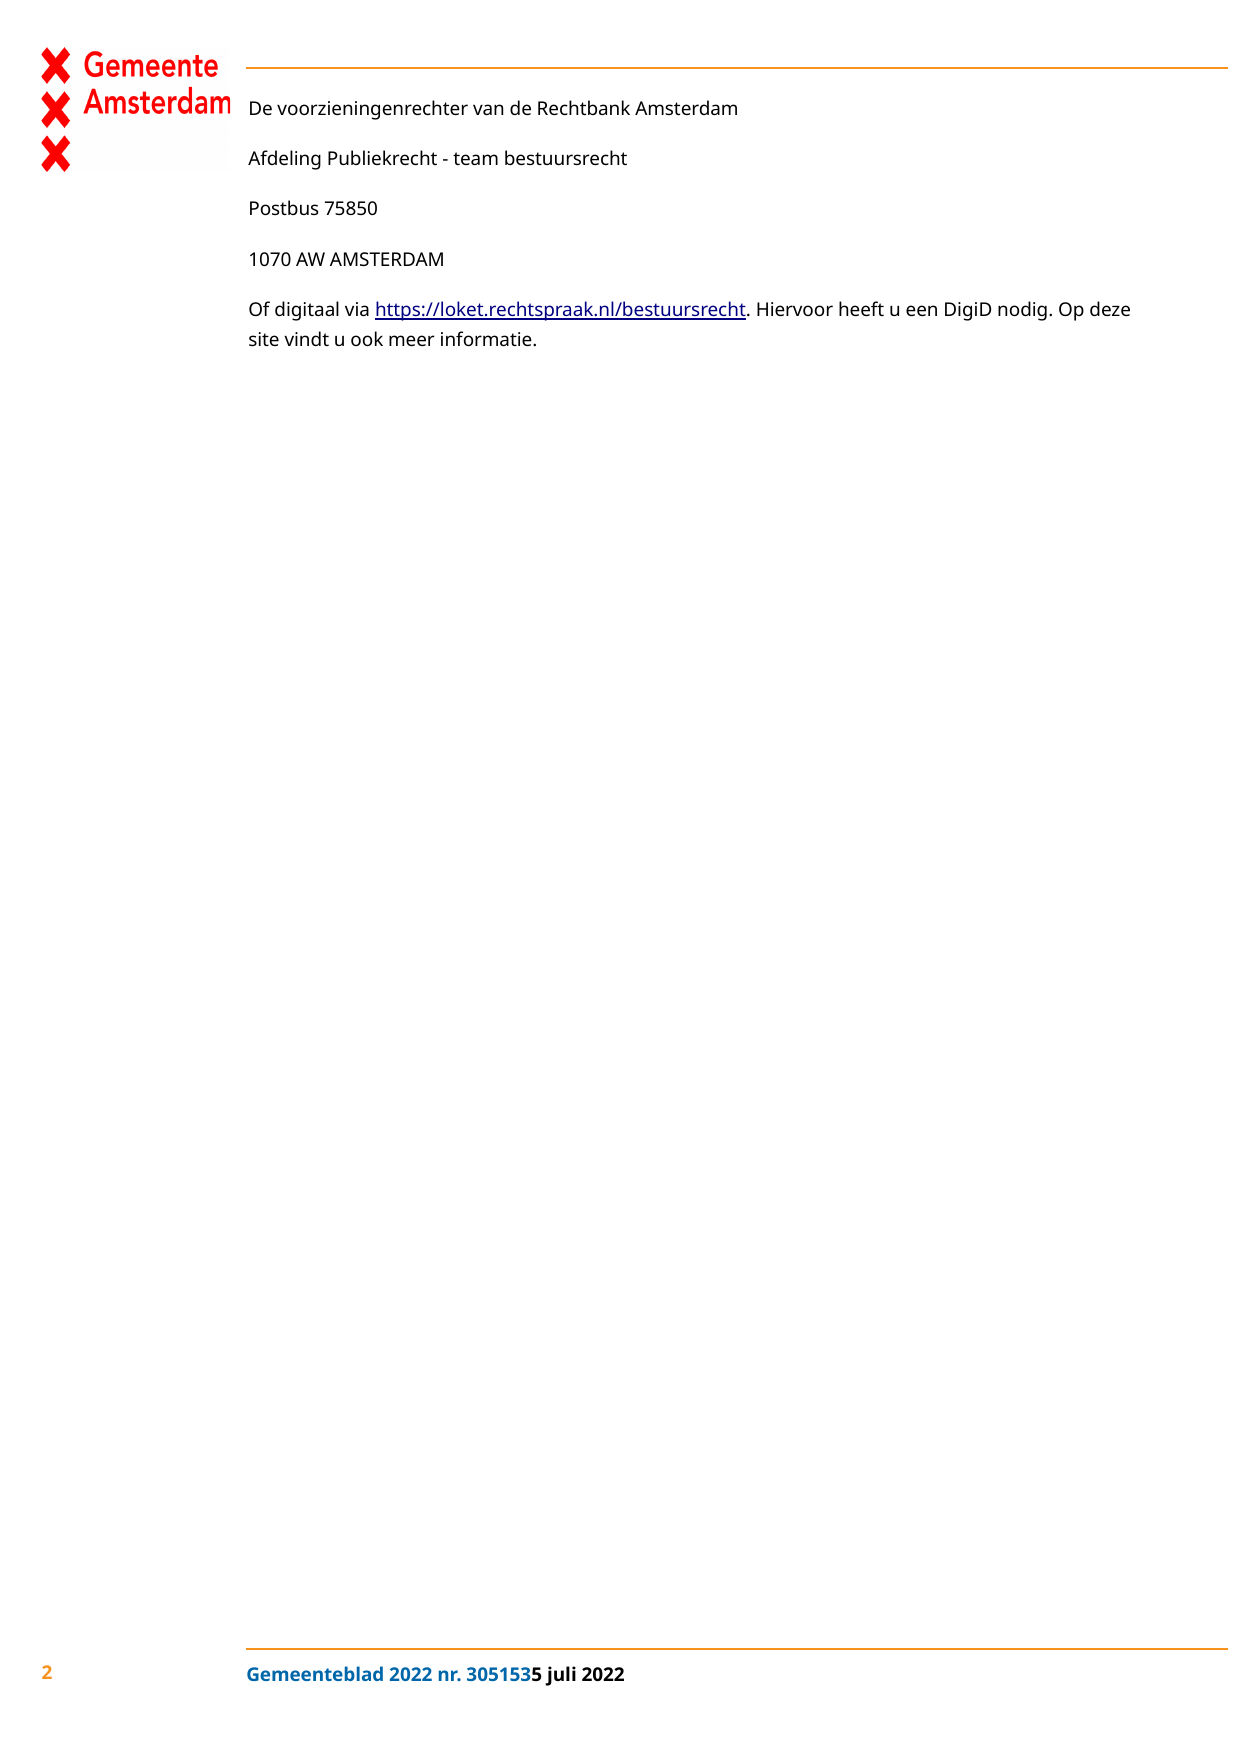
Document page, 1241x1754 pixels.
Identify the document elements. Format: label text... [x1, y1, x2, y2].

text Postbus 75850 [248, 196, 1152, 221]
text De voorzieningenrechter van de Rechtbank Amsterdam [248, 95, 1152, 121]
text Afdeling Publiekrecht - team bestuursrecht [248, 145, 1152, 171]
picture [41, 47, 231, 172]
text 1070 AW AMSTERDAM [248, 246, 1152, 272]
text Of digitaal via https://loket.rechtspraak.nl/bestuursrecht. Hiervoor heeft u een DigiD nodig. Op deze site vindt u ook meer informatie. [248, 296, 1152, 352]
